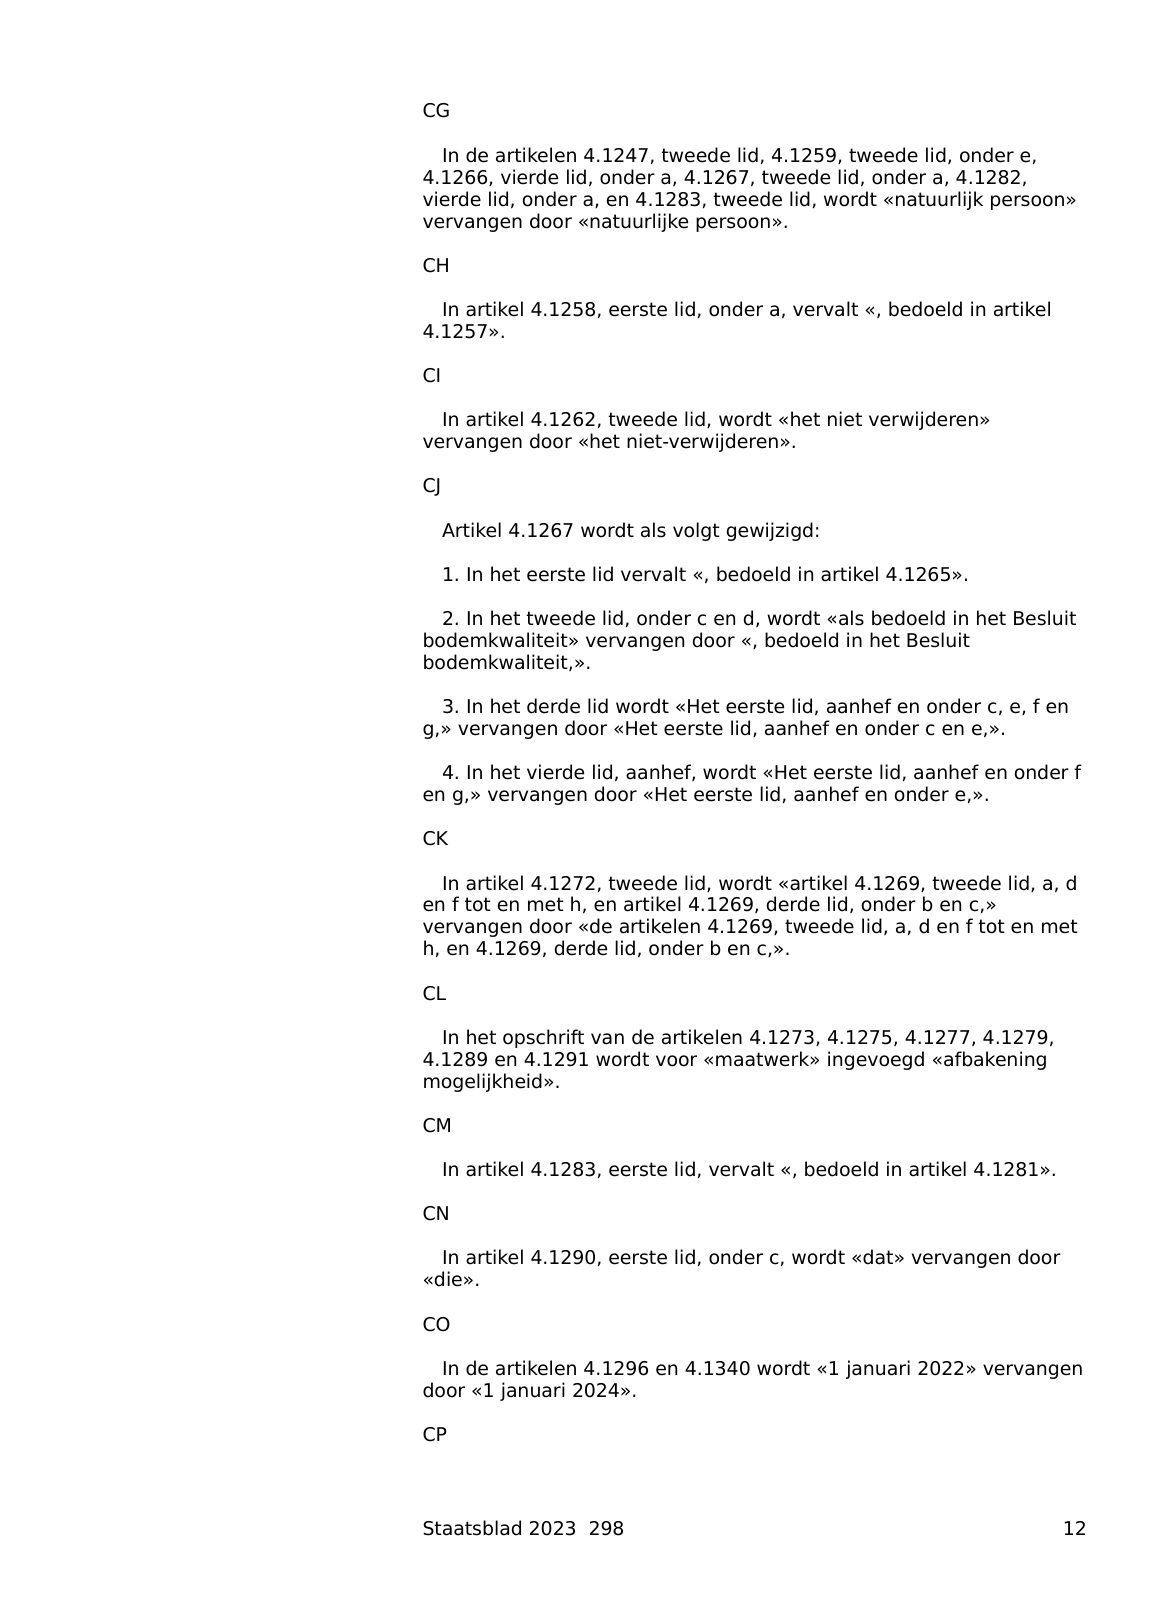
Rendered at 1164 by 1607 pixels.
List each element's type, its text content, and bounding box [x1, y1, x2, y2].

text Artikel 4.1267 wordt als volgt gewijzigd: [422, 519, 1087, 541]
text 4. In het vierde lid, aanhef, wordt «Het eerste lid, aanhef en onder f en g,» vervangen door «Het eerste lid, aanhef en onder e,». [422, 762, 1087, 806]
text CM [422, 1115, 1087, 1137]
text In de artikelen 4.1247, tweede lid, 4.1259, tweede lid, onder e, 4.1266, vierde lid, onder a, 4.1267, tweede lid, onder a, 4.1282, vierde lid, onder a, en 4.1283, tweede lid, wordt «natuurlijk persoon» vervangen door «natuurlijke persoon». [422, 144, 1087, 232]
text CK [422, 828, 1087, 850]
text 1. In het eerste lid vervalt «, bedoeld in artikel 4.1265». [422, 564, 1087, 586]
text 3. In het derde lid wordt «Het eerste lid, aanhef en onder c, e, f en g,» vervangen door «Het eerste lid, aanhef en onder c en e,». [422, 696, 1087, 740]
text In artikel 4.1258, eerste lid, onder a, vervalt «, bedoeld in artikel 4.1257». [422, 299, 1087, 343]
text CH [422, 255, 1087, 277]
text In artikel 4.1283, eerste lid, vervalt «, bedoeld in artikel 4.1281». [422, 1159, 1087, 1181]
text CP [422, 1424, 1087, 1446]
text In artikel 4.1272, tweede lid, wordt «artikel 4.1269, tweede lid, a, d en f tot en met h, en artikel 4.1269, derde lid, onder b en c,» vervangen door «de artikelen 4.1269, tweede lid, a, d en f tot en met h, en 4.1269, derde lid, onder b en c,». [422, 872, 1087, 960]
text In artikel 4.1290, eerste lid, onder c, wordt «dat» vervangen door «die». [422, 1247, 1087, 1291]
text CO [422, 1313, 1087, 1335]
text CN [422, 1203, 1087, 1225]
text In de artikelen 4.1296 en 4.1340 wordt «1 januari 2022» vervangen door «1 januari 2024». [422, 1358, 1087, 1402]
text 2. In het tweede lid, onder c en d, wordt «als bedoeld in het Besluit bodemkwaliteit» vervangen door «, bedoeld in het Besluit bodemkwaliteit,». [422, 608, 1087, 674]
text CL [422, 982, 1087, 1004]
text CG [422, 100, 1087, 122]
text CJ [422, 475, 1087, 497]
text In het opschrift van de artikelen 4.1273, 4.1275, 4.1277, 4.1279, 4.1289 en 4.1291 wordt voor «maatwerk» ingevoegd «afbakening mogelijkheid». [422, 1027, 1087, 1093]
text CI [422, 365, 1087, 387]
text In artikel 4.1262, tweede lid, wordt «het niet verwijderen» vervangen door «het niet-verwijderen». [422, 409, 1087, 453]
